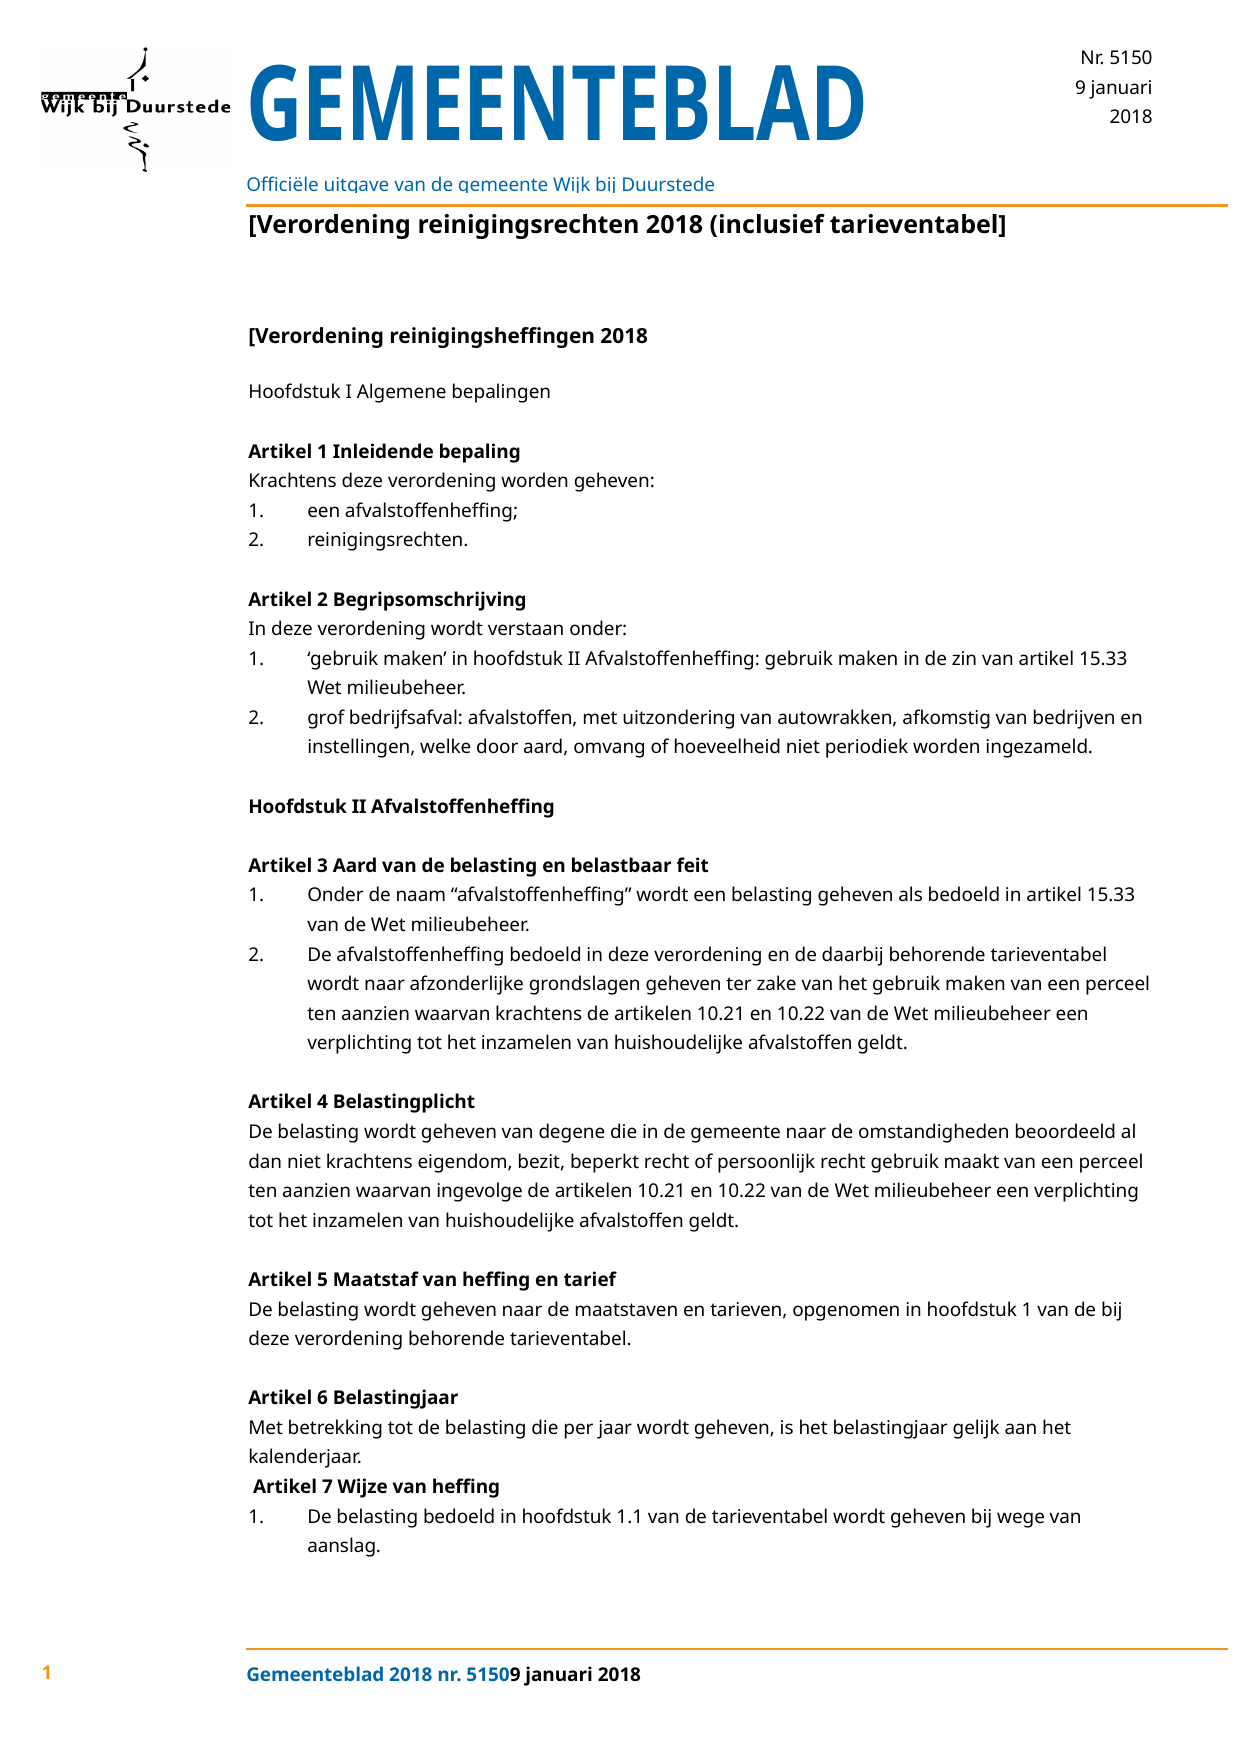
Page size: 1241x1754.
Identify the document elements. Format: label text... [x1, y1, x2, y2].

list een afvalstoffenheffing; [248, 497, 1152, 523]
text Artikel 3 Aard van de belasting en belastbaar feit [248, 852, 1152, 878]
text Artikel 5 Maatstaf van heffing en tarief [248, 1266, 1152, 1292]
text Hoofdstuk II Afvalstoffenheffing [248, 793, 1152, 819]
text Artikel 4 Belastingplicht [248, 1089, 1152, 1114]
text [Verordening reinigingsrechten 2018 (inclusief tarieventabel] [248, 207, 1152, 241]
list Onder de naam “afvalstoffenheffing” wordt een belasting geheven als bedoeld in artikel 15.33 van de Wet milieubeheer. [248, 882, 1152, 937]
text Artikel 7 Wijze van heffing [248, 1473, 1152, 1499]
text Met betrekking tot de belasting die per jaar wordt geheven, is het belastingjaar gelijk aan het kalenderjaar. [248, 1414, 1152, 1469]
list ‘gebruik maken’ in hoofdstuk II Afvalstoffenheffing: gebruik maken in de zin van artikel 15.33 Wet milieubeheer. [248, 645, 1152, 700]
picture [41, 47, 231, 172]
text De belasting wordt geheven van degene die in de gemeente naar de omstandigheden beoordeeld al dan niet krachtens eigendom, bezit, beperkt recht of persoonlijk recht gebruik maakt van een perceel ten aanzien waarvan ingevolge de artikelen 10.21 en 10.22 van de Wet milieubeheer een verplichting tot het inzamelen van huishoudelijke afvalstoffen geldt. [248, 1118, 1152, 1233]
text Artikel 6 Belastingjaar [248, 1384, 1152, 1410]
list grof bedrijfsafval: afvalstoffen, met uitzondering van autowrakken, afkomstig van bedrijven en instellingen, welke door aard, omvang of hoeveelheid niet periodiek worden ingezameld. [248, 704, 1152, 759]
text Krachtens deze verordening worden geheven: [248, 467, 1152, 493]
list De afvalstoffenheffing bedoeld in deze verordening en de daarbij behorende tarieventabel wordt naar afzonderlijke grondslagen geheven ter zake van het gebruik maken van een perceel ten aanzien waarvan krachtens de artikelen 10.21 en 10.22 van de Wet milieubeheer een verplichting tot het inzamelen van huishoudelijke afvalstoffen geldt. [248, 941, 1152, 1055]
text Hoofdstuk I Algemene bepalingen [248, 379, 1152, 404]
text Artikel 2 Begripsomschrijving [248, 586, 1152, 612]
list reinigingsrechten. [248, 527, 1152, 552]
list De belasting bedoeld in hoofdstuk 1.1 van de tarieventabel wordt geheven bij wege van aanslag. [248, 1503, 1152, 1558]
text In deze verordening wordt verstaan onder: [248, 615, 1152, 641]
text Artikel 1 Inleidende bepaling [248, 438, 1152, 464]
text [Verordening reinigingsheffingen 2018 [248, 321, 1152, 349]
text De belasting wordt geheven naar de maatstaven en tarieven, opgenomen in hoofdstuk 1 van de bij deze verordening behorende tarieventabel. [248, 1296, 1152, 1351]
